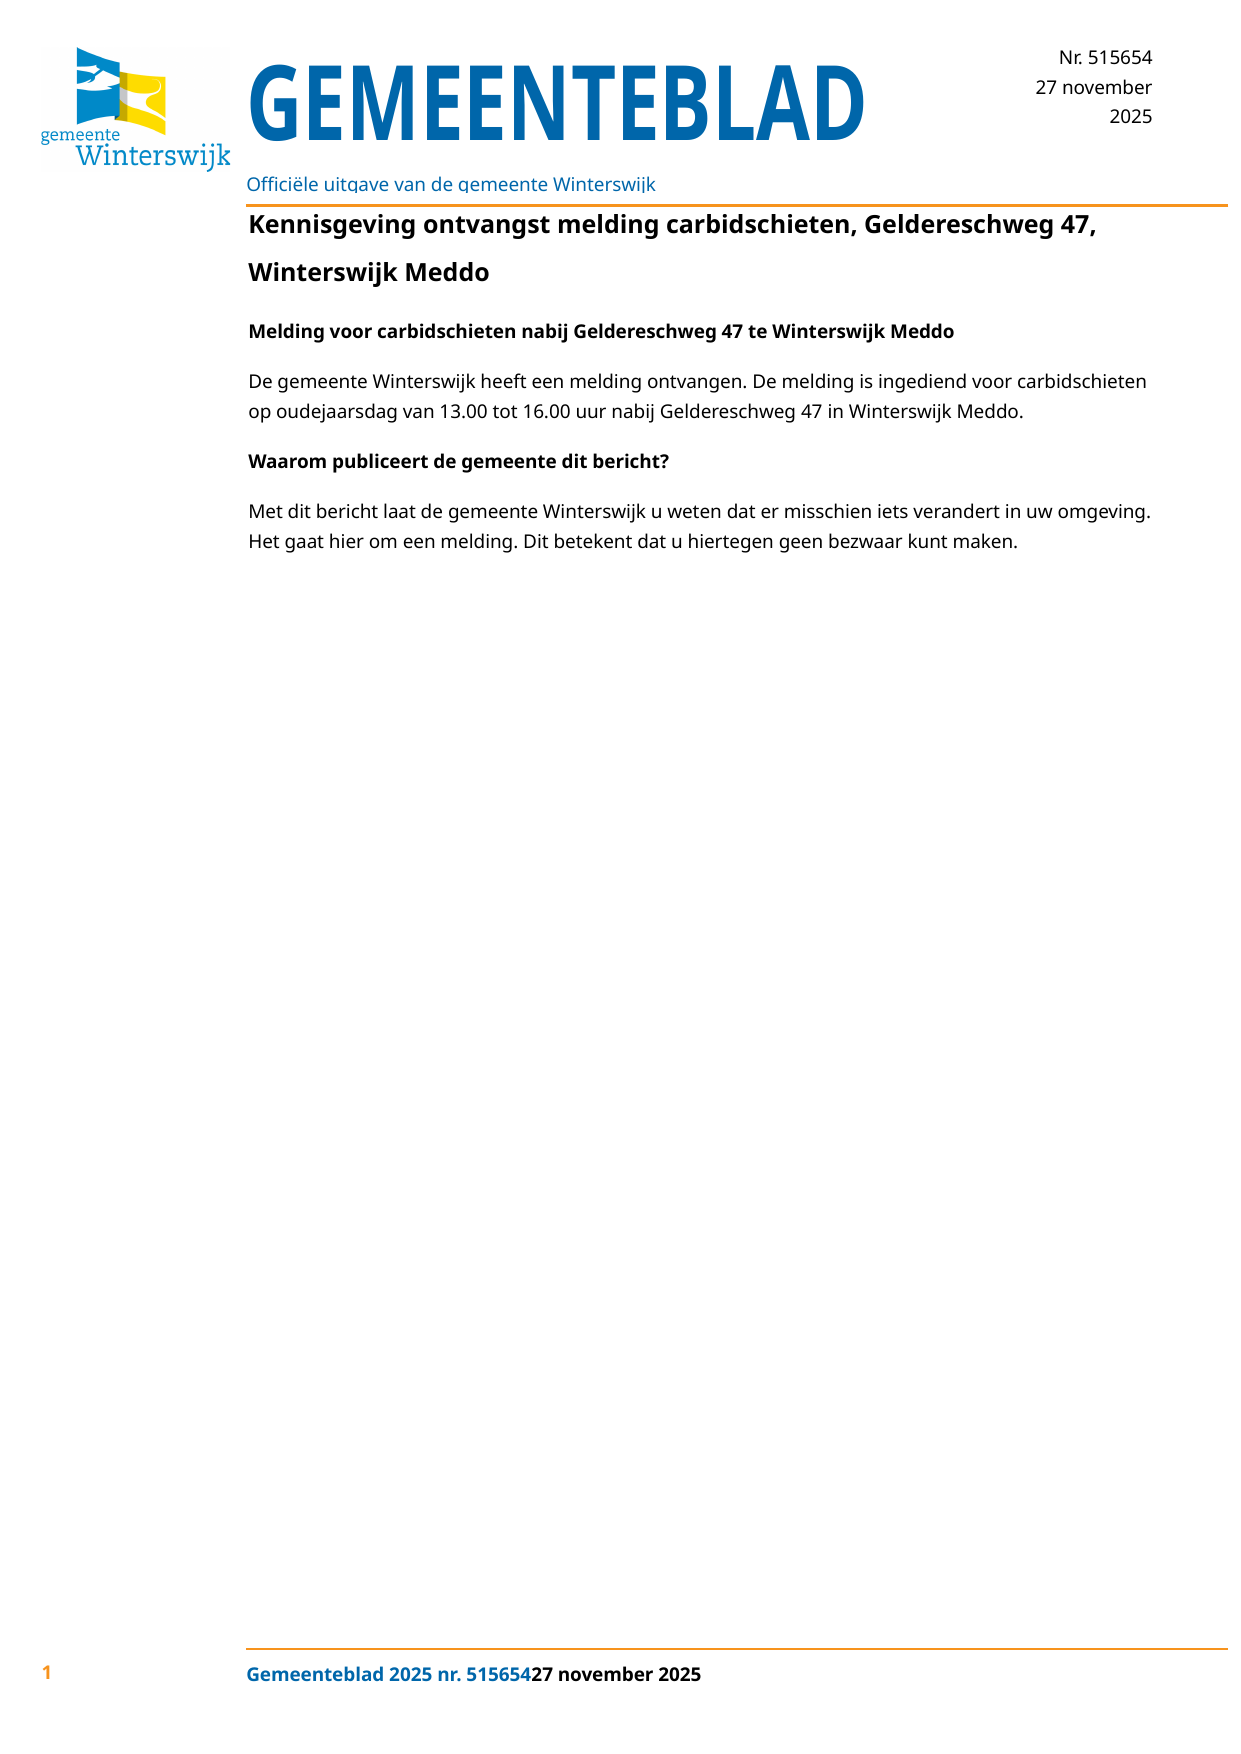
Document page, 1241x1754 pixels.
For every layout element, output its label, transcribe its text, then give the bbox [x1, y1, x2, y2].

text Kennisgeving ontvangst melding carbidschieten, Geldereschweg 47, Winterswijk Meddo [248, 207, 1152, 288]
picture [225, 153, 231, 162]
text Waarom publiceert de gemeente dit bericht? [248, 448, 1152, 474]
text De gemeente Winterswijk heeft een melding ontvangen. De melding is ingediend voor carbidschieten op oudejaarsdag van 13.00 tot 16.00 uur nabij Geldereschweg 47 in Winterswijk Meddo. [248, 368, 1152, 424]
text Melding voor carbidschieten nabij Geldereschweg 47 te Winterswijk Meddo [248, 318, 1152, 344]
text Met dit bericht laat de gemeente Winterswijk u weten dat er misschien iets verandert in uw omgeving. Het gaat hier om een melding. Dit betekent dat u hiertegen geen bezwaar kunt maken. [248, 499, 1152, 554]
picture [41, 47, 231, 172]
